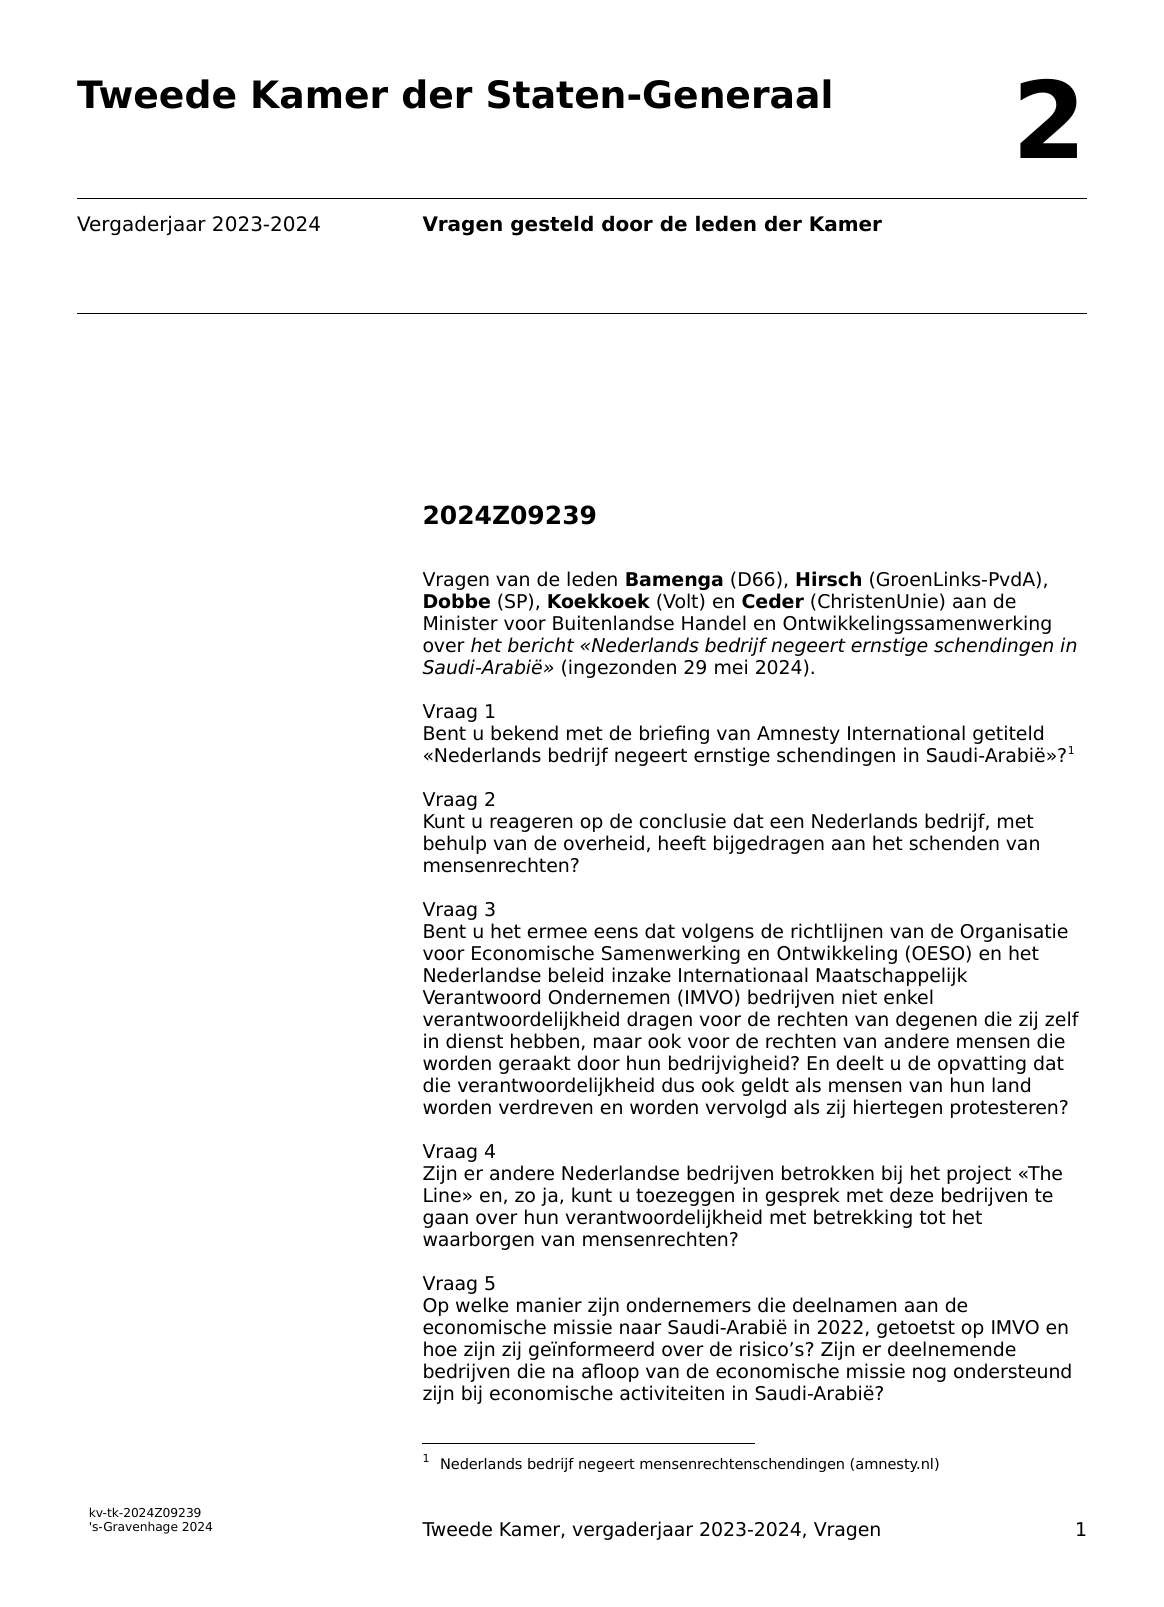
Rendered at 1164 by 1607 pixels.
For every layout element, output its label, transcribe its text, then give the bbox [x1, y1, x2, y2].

text Kunt u reageren op de conclusie dat een Nederlands bedrijf, met behulp van de overheid, heeft bijgedragen aan het schenden van mensenrechten? [422, 811, 1087, 877]
table_cell Vergaderjaar 2023-2024 [77, 199, 422, 313]
text Zijn er andere Nederlandse bedrijven betrokken bij het project «The Line» en, zo ja, kunt u toezeggen in gesprek met deze bedrijven te gaan over hun verantwoordelijkheid met betrekking tot het waarborgen van mensenrechten? [422, 1163, 1087, 1251]
text Op welke manier zijn ondernemers die deelnamen aan de economische missie naar Saudi-Arabië in 2022, getoetst op IMVO en hoe zijn zij geïnformeerd over de risico’s? Zijn er deelnemende bedrijven die na afloop van de economische missie nog ondersteund zijn bij economische activiteiten in Saudi-Arabië? [422, 1295, 1087, 1405]
text Vraag 5 [422, 1273, 1087, 1295]
table_header 2 [886, 59, 1087, 198]
text 2024Z09239 [422, 501, 1087, 531]
table_header Tweede Kamer der Staten-Generaal [77, 59, 886, 198]
text 's-Gravenhage 2024 [88, 1520, 323, 1534]
text Vragen van de leden Bamenga (D66), Hirsch (GroenLinks-PvdA), Dobbe (SP), Koekkoek (Volt) en Ceder (ChristenUnie) aan de Minister voor Buitenlandse Handel en Ontwikkelingssamenwerking over het bericht «Nederlands bedrijf negeert ernstige schendingen in Saudi-Arabië» (ingezonden 29 mei 2024). [422, 569, 1087, 679]
text Vraag 1 [422, 701, 1087, 723]
text Vraag 4 [422, 1141, 1087, 1163]
text Vraag 2 [422, 789, 1087, 811]
table_cell Vragen gesteld door de leden der Kamer [422, 199, 1087, 313]
text Bent u bekend met de briefing van Amnesty International getiteld «Nederlands bedrijf negeert ernstige schendingen in Saudi-Arabië»? [422, 723, 1087, 767]
text kv-tk-2024Z09239 [88, 1506, 323, 1520]
text Nederlands bedrijf negeert mensenrechtenschendingen (amnesty.nl) [422, 1452, 1087, 1474]
text Vraag 3 [422, 899, 1087, 921]
text Bent u het ermee eens dat volgens de richtlijnen van de Organisatie voor Economische Samenwerking en Ontwikkeling (OESO) en het Nederlandse beleid inzake Internationaal Maatschappelijk Verantwoord Ondernemen (IMVO) bedrijven niet enkel verantwoordelijkheid dragen voor de rechten van degenen die zij zelf in dienst hebben, maar ook voor de rechten van andere mensen die worden geraakt door hun bedrijvigheid? En deelt u de opvatting dat die verantwoordelijkheid dus ook geldt als mensen van hun land worden verdreven en worden vervolgd als zij hiertegen protesteren? [422, 921, 1087, 1119]
